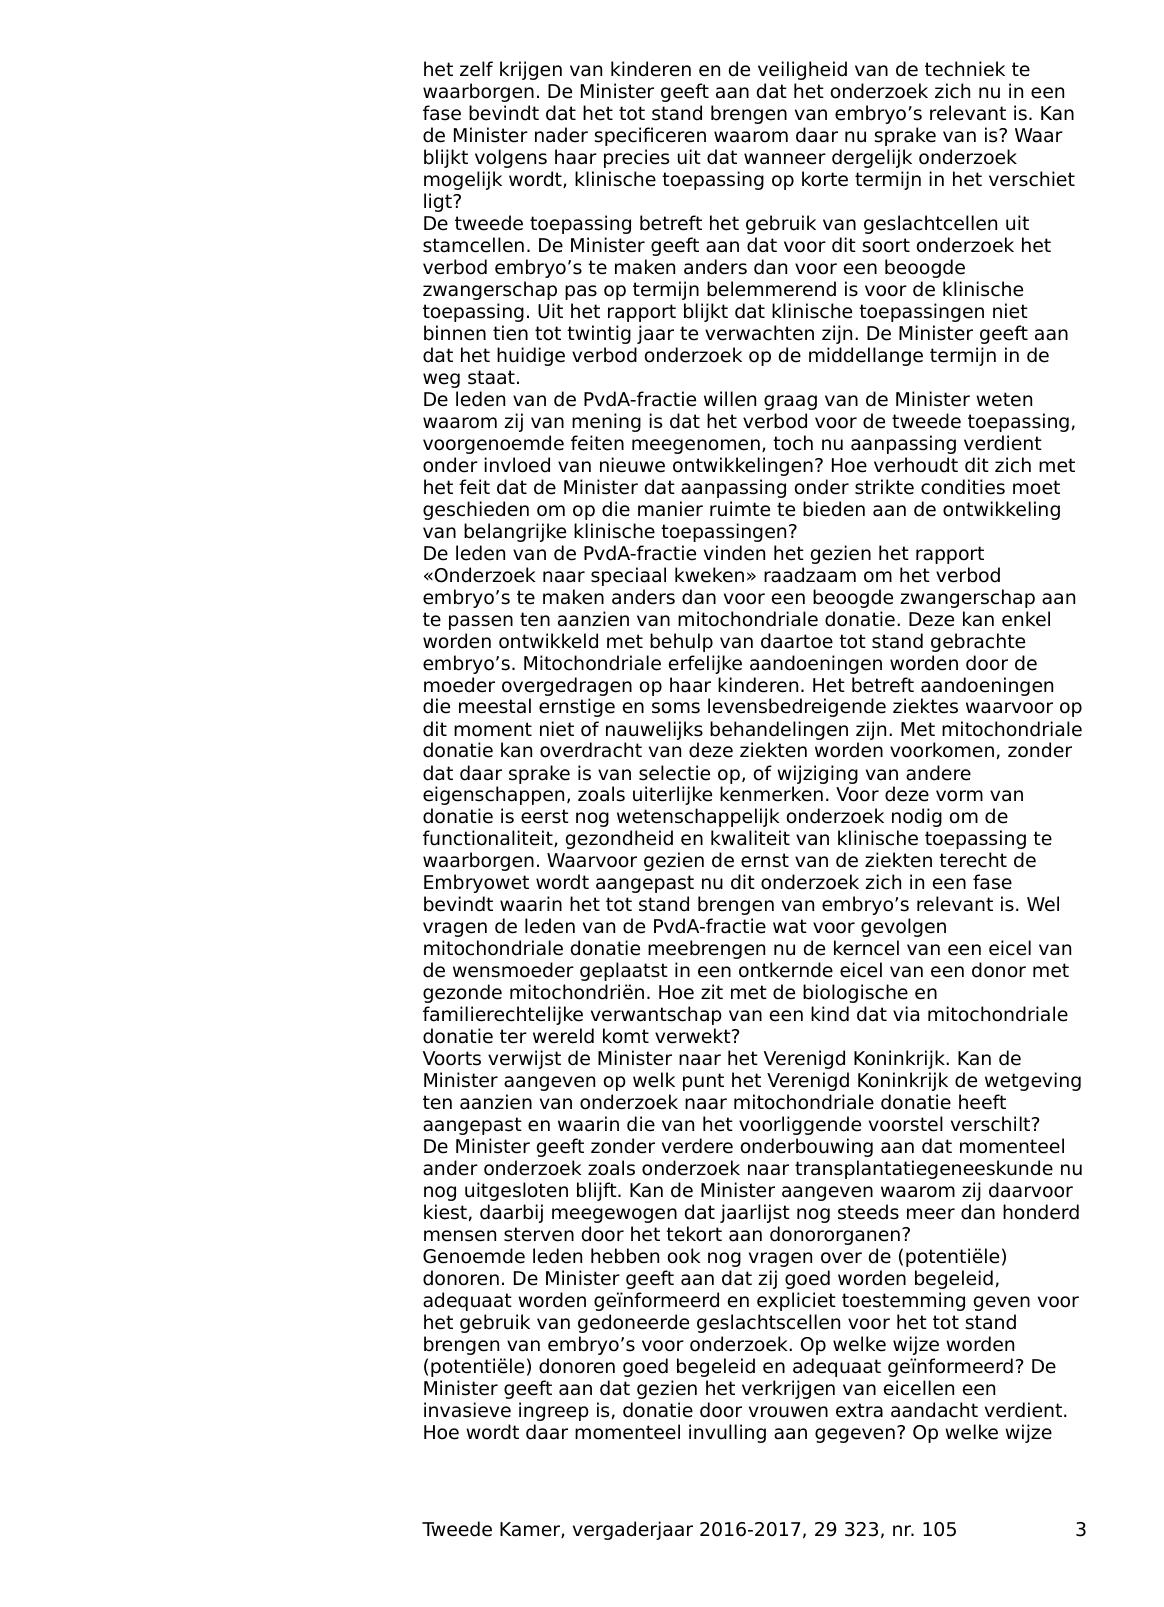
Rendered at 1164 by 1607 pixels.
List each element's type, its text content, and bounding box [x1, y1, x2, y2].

text Genoemde leden hebben ook nog vragen over de (potentiële) donoren. De Minister geeft aan dat zij goed worden begeleid, adequaat worden geïnformeerd en expliciet toestemming geven voor het gebruik van gedoneerde geslachtscellen voor het tot stand brengen van embryo’s voor onderzoek. Op welke wijze worden (potentiële) donoren goed begeleid en adequaat geïnformeerd? De Minister geeft aan dat gezien het verkrijgen van eicellen een invasieve ingreep is, donatie door vrouwen extra aandacht verdient. Hoe wordt daar momenteel invulling aan gegeven? Op welke wijze [422, 1246, 1087, 1444]
text het zelf krijgen van kinderen en de veiligheid van de techniek te waarborgen. De Minister geeft aan dat het onderzoek zich nu in een fase bevindt dat het tot stand brengen van embryo’s relevant is. Kan de Minister nader specificeren waarom daar nu sprake van is? Waar blijkt volgens haar precies uit dat wanneer dergelijk onderzoek mogelijk wordt, klinische toepassing op korte termijn in het verschiet ligt? [422, 59, 1087, 213]
text De leden van de PvdA-fractie willen graag van de Minister weten waarom zij van mening is dat het verbod voor de tweede toepassing, voorgenoemde feiten meegenomen, toch nu aanpassing verdient onder invloed van nieuwe ontwikkelingen? Hoe verhoudt dit zich met het feit dat de Minister dat aanpassing onder strikte condities moet geschieden om op die manier ruimte te bieden aan de ontwikkeling van belangrijke klinische toepassingen? [422, 389, 1087, 543]
text Voorts verwijst de Minister naar het Verenigd Koninkrijk. Kan de Minister aangeven op welk punt het Verenigd Koninkrijk de wetgeving ten aanzien van onderzoek naar mitochondriale donatie heeft aangepast en waarin die van het voorliggende voorstel verschilt? [422, 1048, 1087, 1136]
text De tweede toepassing betreft het gebruik van geslachtcellen uit stamcellen. De Minister geeft aan dat voor dit soort onderzoek het verbod embryo’s te maken anders dan voor een beoogde zwangerschap pas op termijn belemmerend is voor de klinische toepassing. Uit het rapport blijkt dat klinische toepassingen niet binnen tien tot twintig jaar te verwachten zijn. De Minister geeft aan dat het huidige verbod onderzoek op de middellange termijn in de weg staat. [422, 213, 1087, 389]
text De Minister geeft zonder verdere onderbouwing aan dat momenteel ander onderzoek zoals onderzoek naar transplantatiegeneeskunde nu nog uitgesloten blijft. Kan de Minister aangeven waarom zij daarvoor kiest, daarbij meegewogen dat jaarlijst nog steeds meer dan honderd mensen sterven door het tekort aan donororganen? [422, 1136, 1087, 1246]
text De leden van de PvdA-fractie vinden het gezien het rapport «Onderzoek naar speciaal kweken» raadzaam om het verbod embryo’s te maken anders dan voor een beoogde zwangerschap aan te passen ten aanzien van mitochondriale donatie. Deze kan enkel worden ontwikkeld met behulp van daartoe tot stand gebrachte embryo’s. Mitochondriale erfelijke aandoeningen worden door de moeder overgedragen op haar kinderen. Het betreft aandoeningen die meestal ernstige en soms levensbedreigende ziektes waarvoor op dit moment niet of nauwelijks behandelingen zijn. Met mitochondriale donatie kan overdracht van deze ziekten worden voorkomen, zonder dat daar sprake is van selectie op, of wijziging van andere eigenschappen, zoals uiterlijke kenmerken. Voor deze vorm van donatie is eerst nog wetenschappelijk onderzoek nodig om de functionaliteit, gezondheid en kwaliteit van klinische toepassing te waarborgen. Waarvoor gezien de ernst van de ziekten terecht de Embryowet wordt aangepast nu dit onderzoek zich in een fase bevindt waarin het tot stand brengen van embryo’s relevant is. Wel vragen de leden van de PvdA-fractie wat voor gevolgen mitochondriale donatie meebrengen nu de kerncel van een eicel van de wensmoeder geplaatst in een ontkernde eicel van een donor met gezonde mitochondriën. Hoe zit met de biologische en familierechtelijke verwantschap van een kind dat via mitochondriale donatie ter wereld komt verwekt? [422, 543, 1087, 1048]
